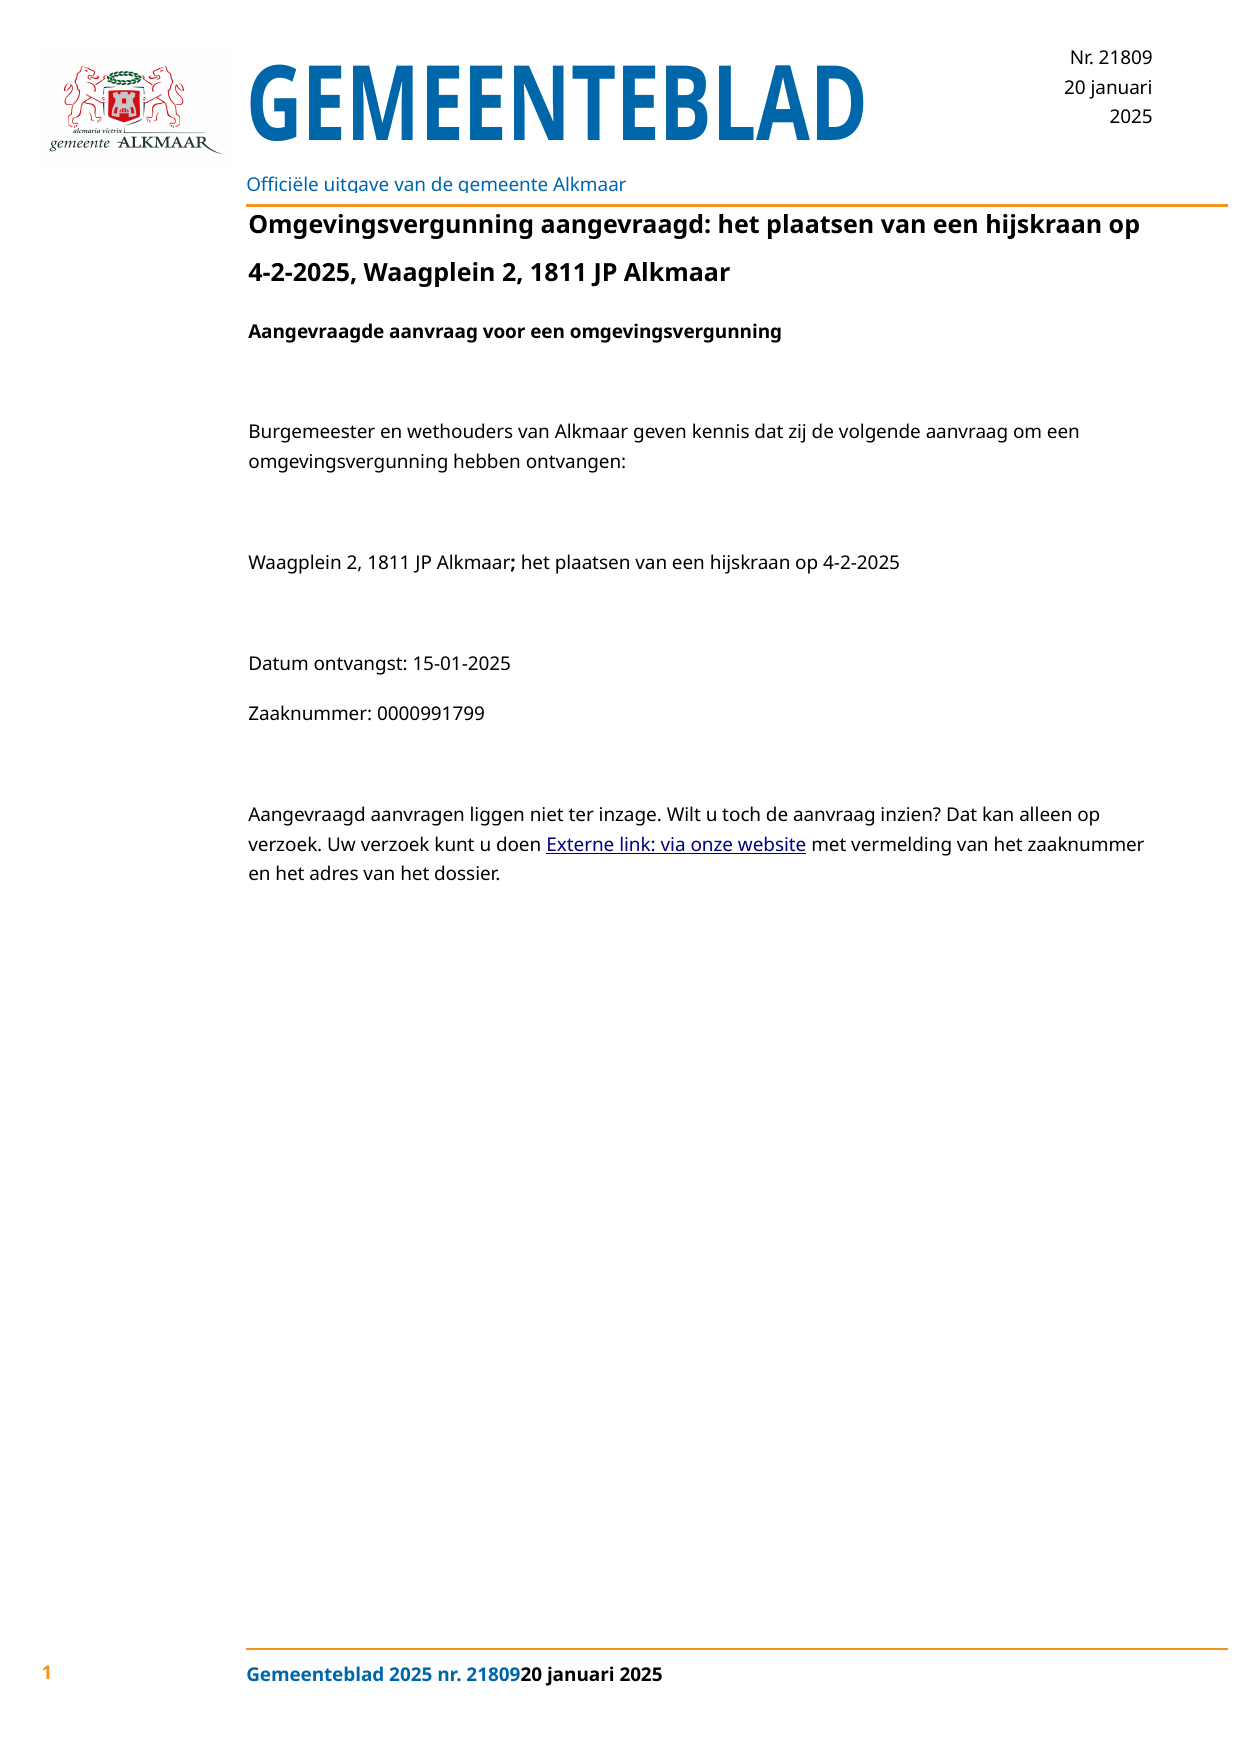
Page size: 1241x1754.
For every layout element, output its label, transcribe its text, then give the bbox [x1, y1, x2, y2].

text Aangevraagde aanvraag voor een omgevingsvergunning [248, 318, 1152, 344]
text Aangevraagd aanvragen liggen niet ter inzage. Wilt u toch de aanvraag inzien? Dat kan alleen op verzoek. Uw verzoek kunt u doen Externe link: via onze website met vermelding van het zaaknummer en het adres van het dossier. [248, 801, 1152, 886]
text Waagplein 2, 1811 JP Alkmaar; het plaatsen van een hijskraan op 4-2-2025 [248, 549, 1152, 575]
picture [41, 47, 231, 172]
text Omgevingsvergunning aangevraagd: het plaatsen van een hijskraan op 4-2-2025, Waagplein 2, 1811 JP Alkmaar [248, 207, 1152, 288]
text Zaaknummer: 0000991799 [248, 700, 1152, 726]
text Datum ontvangst: 15-01-2025 [248, 650, 1152, 676]
text Burgemeester en wethouders van Alkmaar geven kennis dat zij de volgende aanvraag om een omgevingsvergunning hebben ontvangen: [248, 419, 1152, 474]
